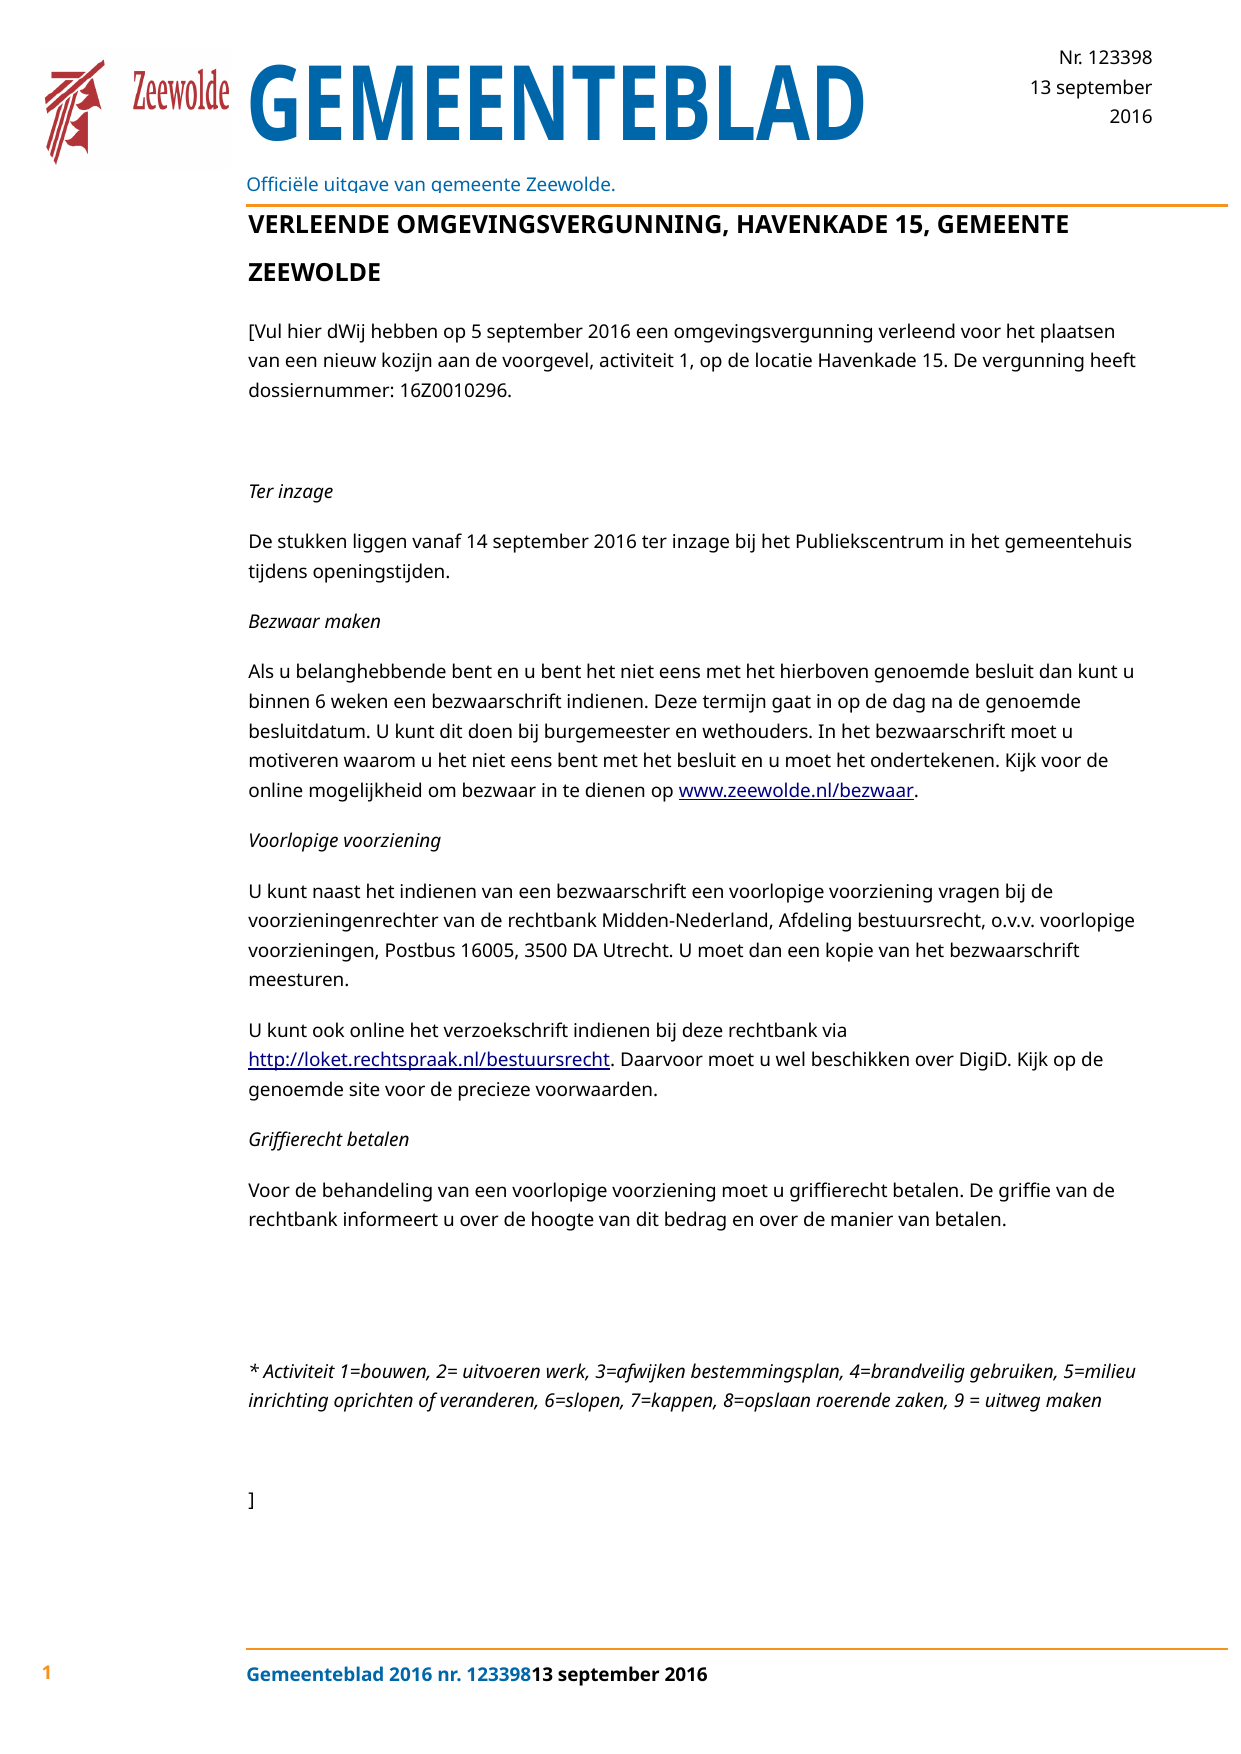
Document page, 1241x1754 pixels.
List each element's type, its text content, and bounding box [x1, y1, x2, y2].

text * Activiteit 1=bouwen, 2= uitvoeren werk, 3=afwijken bestemmingsplan, 4=brandveilig gebruiken, 5=milieu inrichting oprichten of veranderen, 6=slopen, 7=kappen, 8=opslaan roerende zaken, 9 = uitweg maken [248, 1358, 1152, 1413]
text U kunt ook online het verzoekschrift indienen bij deze rechtbank via http://loket.rechtspraak.nl/bestuursrecht. Daarvoor moet u wel beschikken over DigiD. Kijk op de genoemde site voor de precieze voorwaarden. [248, 1017, 1152, 1102]
text Voor de behandeling van een voorlopige voorziening moet u griffierecht betalen. De griffie van de rechtbank informeert u over de hoogte van dit bedrag en over de manier van betalen. [248, 1177, 1152, 1232]
text Als u belanghebbende bent en u bent het niet eens met het hierboven genoemde besluit dan kunt u binnen 6 weken een bezwaarschrift indienen. Deze termijn gaat in op de dag na de genoemde besluitdatum. U kunt dit doen bij burgemeester en wethouders. In het bezwaarschrift moet u motiveren waarom u het niet eens bent met het besluit en u moet het ondertekenen. Kijk voor de online mogelijkheid om bezwaar in te dienen op www.zeewolde.nl/bezwaar. [248, 659, 1152, 803]
text De stukken liggen vanaf 14 september 2016 ter inzage bij het Publiekscentrum in het gemeentehuis tijdens openingstijden. [248, 528, 1152, 584]
text ] [248, 1486, 1152, 1511]
text U kunt naast het indienen van een bezwaarschrift een voorlopige voorziening vragen bij de voorzieningenrechter van de rechtbank Midden-Nederland, Afdeling bestuursrecht, o.v.v. voorlopige voorzieningen, Postbus 16005, 3500 DA Utrecht. U moet dan een kopie van het bezwaarschrift meesturen. [248, 878, 1152, 992]
text Bezwaar maken [248, 608, 1152, 634]
text Ter inzage [248, 478, 1152, 504]
picture [41, 47, 231, 172]
text VERLEENDE OMGEVINGSVERGUNNING, HAVENKADE 15, GEMEENTE ZEEWOLDE [248, 207, 1152, 288]
text [Vul hier dWij hebben op 5 september 2016 een omgevingsvergunning verleend voor het plaatsen van een nieuw kozijn aan de voorgevel, activiteit 1, op de locatie Havenkade 15. De vergunning heeft dossiernummer: 16Z0010296. [248, 318, 1152, 403]
text Griffierecht betalen [248, 1127, 1152, 1152]
text Voorlopige voorziening [248, 827, 1152, 853]
